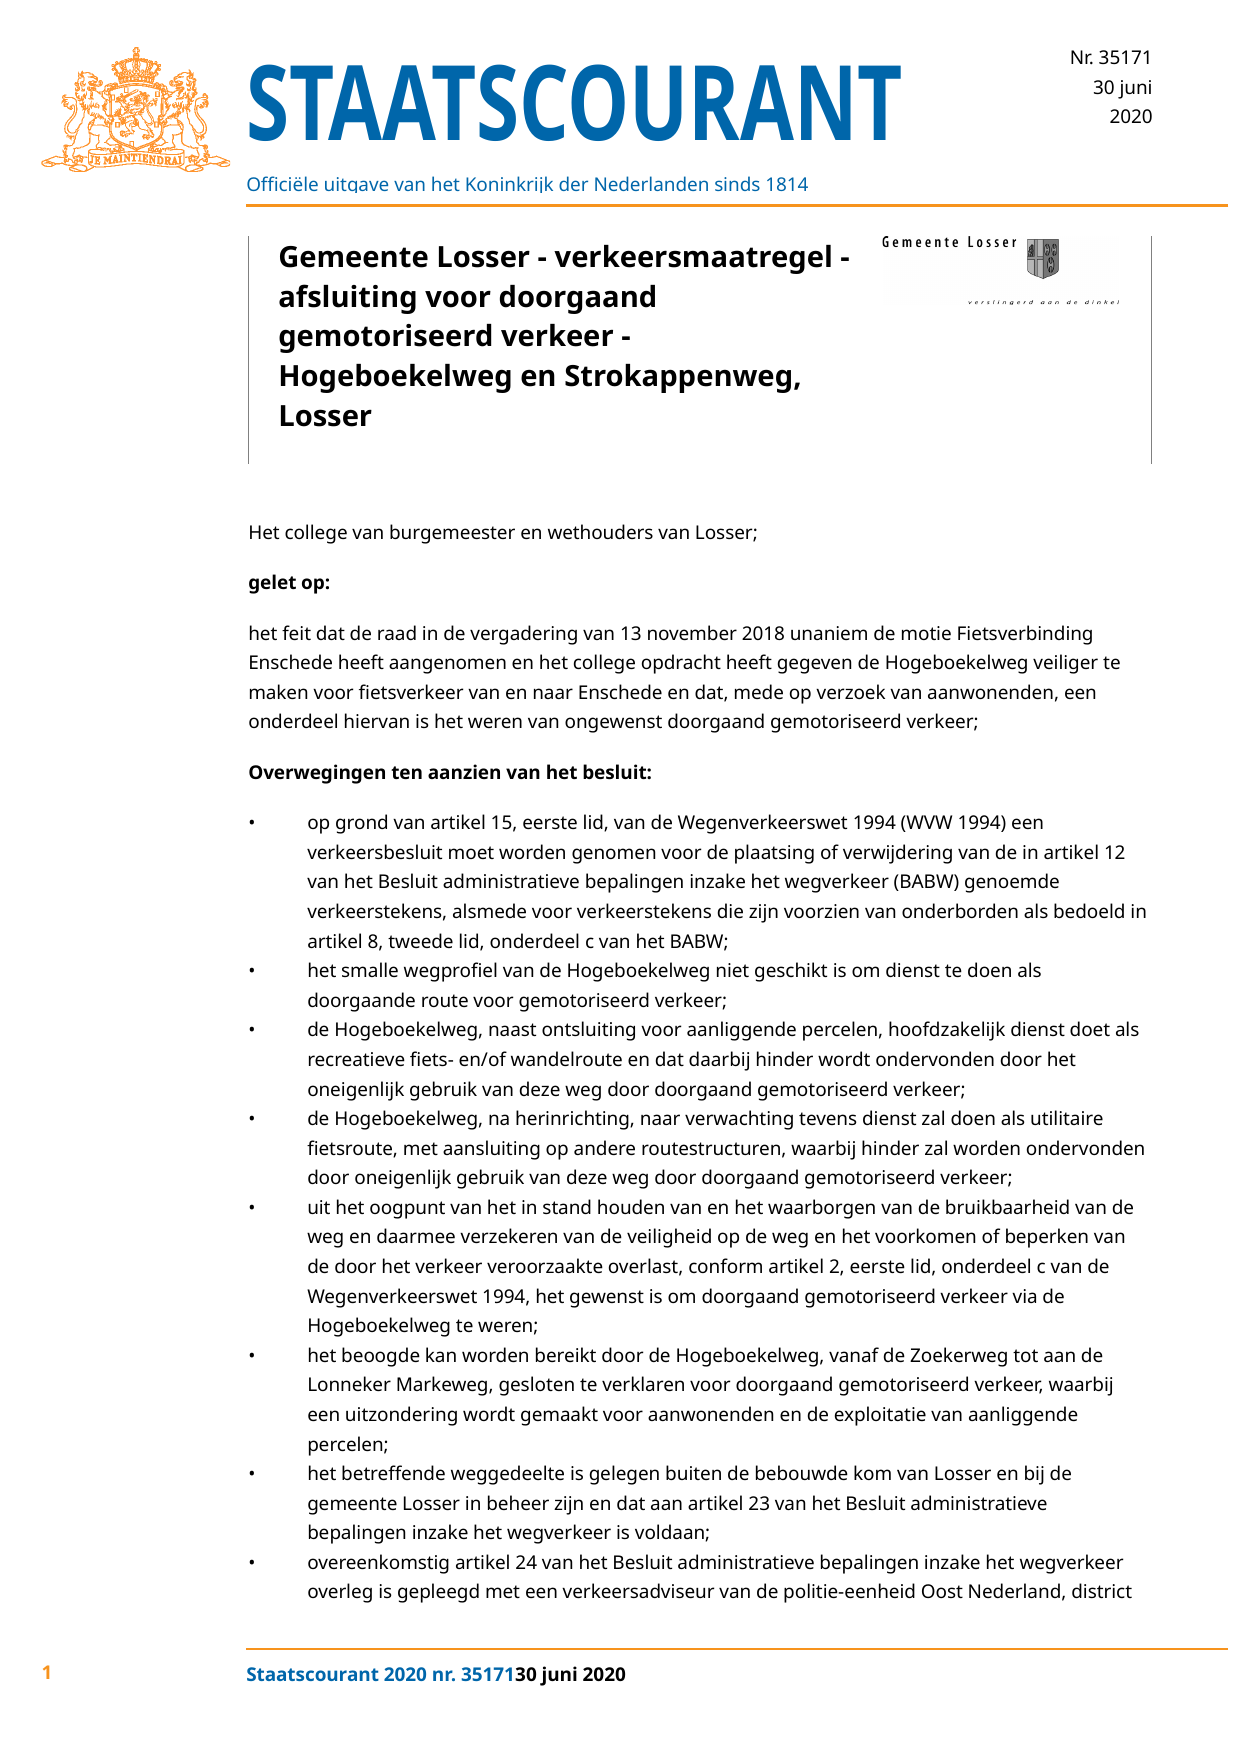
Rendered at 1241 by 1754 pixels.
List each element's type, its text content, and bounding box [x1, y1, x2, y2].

picture [882, 236, 1119, 305]
list de Hogeboekelweg, naast ontsluiting voor aanliggende percelen, hoofdzakelijk dienst doet als recreatieve fiets- en/of wandelroute en dat daarbij hinder wordt ondervonden door het oneigenlijk gebruik van deze weg door doorgaand gemotoriseerd verkeer; [248, 1017, 1152, 1101]
table_header [850, 236, 1151, 464]
list overeenkomstig artikel 24 van het Besluit administratieve bepalingen inzake het wegverkeer overleg is gepleegd met een verkeersadviseur van de politie-eenheid Oost Nederland, district [248, 1549, 1152, 1604]
picture [41, 47, 231, 172]
text het feit dat de raad in de vergadering van 13 november 2018 unaniem de motie Fietsverbinding Enschede heeft aangenomen en het college opdracht heeft gegeven de Hogeboekelweg veiliger te maken voor fietsverkeer van en naar Enschede en dat, mede op verzoek van aanwonenden, een onderdeel hiervan is het weren van ongewenst doorgaand gemotoriseerd verkeer; [248, 620, 1152, 734]
list op grond van artikel 15, eerste lid, van de Wegenverkeerswet 1994 (WVW 1994) een verkeersbesluit moet worden genomen voor de plaatsing of verwijdering van de in artikel 12 van het Besluit administratieve bepalingen inzake het wegverkeer (BABW) genoemde verkeerstekens, alsmede voor verkeerstekens die zijn voorzien van onderborden als bedoeld in artikel 8, tweede lid, onderdeel c van het BABW; [248, 809, 1152, 953]
list het betreffende weggedeelte is gelegen buiten de bebouwde kom van Losser en bij de gemeente Losser in beheer zijn en dat aan artikel 23 van het Besluit administratieve bepalingen inzake het wegverkeer is voldaan; [248, 1460, 1152, 1545]
list het beoogde kan worden bereikt door de Hogeboekelweg, vanaf de Zoekerweg tot aan de Lonneker Markeweg, gesloten te verklaren voor doorgaand gemotoriseerd verkeer, waarbij een uitzondering wordt gemaakt voor aanwonenden en de exploitatie van aanliggende percelen; [248, 1342, 1152, 1456]
table_header Gemeente Losser - verkeersmaatregel - afsluiting voor doorgaand gemotoriseerd verkeer - Hogeboekelweg en Strokappenweg, Losser [249, 236, 850, 464]
list de Hogeboekelweg, na herinrichting, naar verwachting tevens dienst zal doen als utilitaire fietsroute, met aansluiting op andere routestructuren, waarbij hinder zal worden ondervonden door oneigenlijk gebruik van deze weg door doorgaand gemotoriseerd verkeer; [248, 1105, 1152, 1190]
text gelet op: [248, 569, 1152, 595]
list uit het oogpunt van het in stand houden van en het waarborgen van de bruikbaarheid van de weg en daarmee verzekeren van de veiligheid op de weg en het voorkomen of beperken van de door het verkeer veroorzaakte overlast, conform artikel 2, eerste lid, onderdeel c van de Wegenverkeerswet 1994, het gewenst is om doorgaand gemotoriseerd verkeer via de Hogeboekelweg te weren; [248, 1194, 1152, 1338]
text Overwegingen ten aanzien van het besluit: [248, 759, 1152, 785]
text Het college van burgemeester en wethouders van Losser; [248, 519, 1152, 545]
list het smalle wegprofiel van de Hogeboekelweg niet geschikt is om dienst te doen als doorgaande route voor gemotoriseerd verkeer; [248, 957, 1152, 1013]
